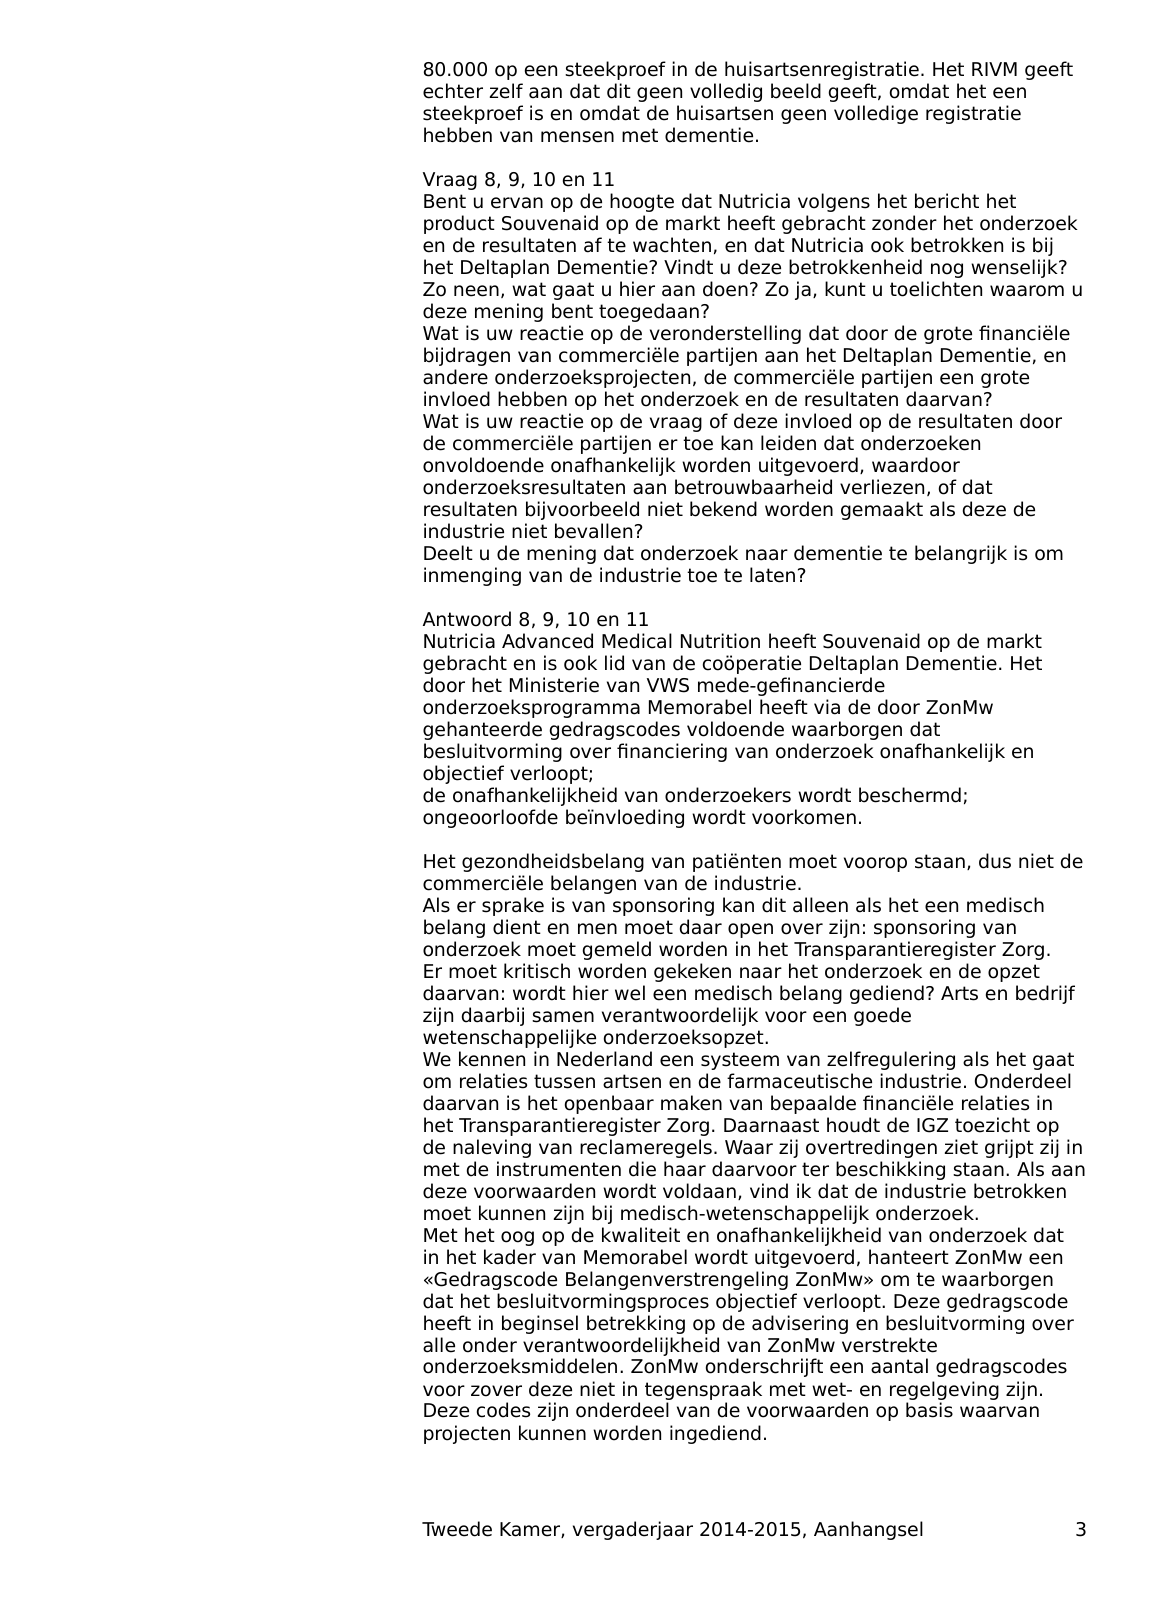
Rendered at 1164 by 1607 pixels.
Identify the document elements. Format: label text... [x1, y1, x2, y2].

text We kennen in Nederland een systeem van zelfregulering als het gaat om relaties tussen artsen en de farmaceutische industrie. Onderdeel daarvan is het openbaar maken van bepaalde financiële relaties in het Transparantieregister Zorg. Daarnaast houdt de IGZ toezicht op de naleving van reclameregels. Waar zij overtredingen ziet grijpt zij in met de instrumenten die haar daarvoor ter beschikking staan. Als aan deze voorwaarden wordt voldaan, vind ik dat de industrie betrokken moet kunnen zijn bij medisch-wetenschappelijk onderzoek. [422, 1049, 1087, 1224]
text Antwoord 8, 9, 10 en 11 [422, 609, 1087, 631]
text de onafhankelijkheid van onderzoekers wordt beschermd; [422, 785, 1087, 807]
text Wat is uw reactie op de vraag of deze invloed op de resultaten door de commerciële partijen er toe kan leiden dat onderzoeken onvoldoende onafhankelijk worden uitgevoerd, waardoor onderzoeksresultaten aan betrouwbaarheid verliezen, of dat resultaten bijvoorbeeld niet bekend worden gemaakt als deze de industrie niet bevallen? [422, 411, 1087, 543]
text Nutricia Advanced Medical Nutrition heeft Souvenaid op de markt gebracht en is ook lid van de coöperatie Deltaplan Dementie. Het door het Ministerie van VWS mede-gefinancierde onderzoeksprogramma Memorabel heeft via de door ZonMw gehanteerde gedragscodes voldoende waarborgen dat [422, 631, 1087, 741]
text Er moet kritisch worden gekeken naar het onderzoek en de opzet daarvan: wordt hier wel een medisch belang gediend? Arts en bedrijf zijn daarbij samen verantwoordelijk voor een goede wetenschappelijke onderzoeksopzet. [422, 961, 1087, 1049]
text Deelt u de mening dat onderzoek naar dementie te belangrijk is om inmenging van de industrie toe te laten? [422, 543, 1087, 587]
text Vraag 8, 9, 10 en 11 [422, 169, 1087, 191]
text Bent u ervan op de hoogte dat Nutricia volgens het bericht het product Souvenaid op de markt heeft gebracht zonder het onderzoek en de resultaten af te wachten, en dat Nutricia ook betrokken is bij het Deltaplan Dementie? Vindt u deze betrokkenheid nog wenselijk? Zo neen, wat gaat u hier aan doen? Zo ja, kunt u toelichten waarom u deze mening bent toegedaan? [422, 191, 1087, 323]
text besluitvorming over financiering van onderzoek onafhankelijk en objectief verloopt; [422, 741, 1087, 785]
text Wat is uw reactie op de veronderstelling dat door de grote financiële bijdragen van commerciële partijen aan het Deltaplan Dementie, en andere onderzoeksprojecten, de commerciële partijen een grote invloed hebben op het onderzoek en de resultaten daarvan? [422, 323, 1087, 411]
text 80.000 op een steekproef in de huisartsenregistratie. Het RIVM geeft echter zelf aan dat dit geen volledig beeld geeft, omdat het een steekproef is en omdat de huisartsen geen volledige registratie hebben van mensen met dementie. [422, 59, 1087, 147]
text ongeoorloofde beïnvloeding wordt voorkomen. [422, 807, 1087, 829]
text Met het oog op de kwaliteit en onafhankelijkheid van onderzoek dat in het kader van Memorabel wordt uitgevoerd, hanteert ZonMw een «Gedragscode Belangenverstrengeling ZonMw» om te waarborgen dat het besluitvormingsproces objectief verloopt. Deze gedragscode heeft in beginsel betrekking op de advisering en besluitvorming over alle onder verantwoordelijkheid van ZonMw verstrekte onderzoeksmiddelen. ZonMw onderschrijft een aantal gedragscodes voor zover deze niet in tegenspraak met wet- en regelgeving zijn. Deze codes zijn onderdeel van de voorwaarden op basis waarvan projecten kunnen worden ingediend. [422, 1224, 1087, 1444]
text Het gezondheidsbelang van patiënten moet voorop staan, dus niet de commerciële belangen van de industrie. [422, 851, 1087, 895]
text Als er sprake is van sponsoring kan dit alleen als het een medisch belang dient en men moet daar open over zijn: sponsoring van onderzoek moet gemeld worden in het Transparantieregister Zorg. [422, 895, 1087, 961]
